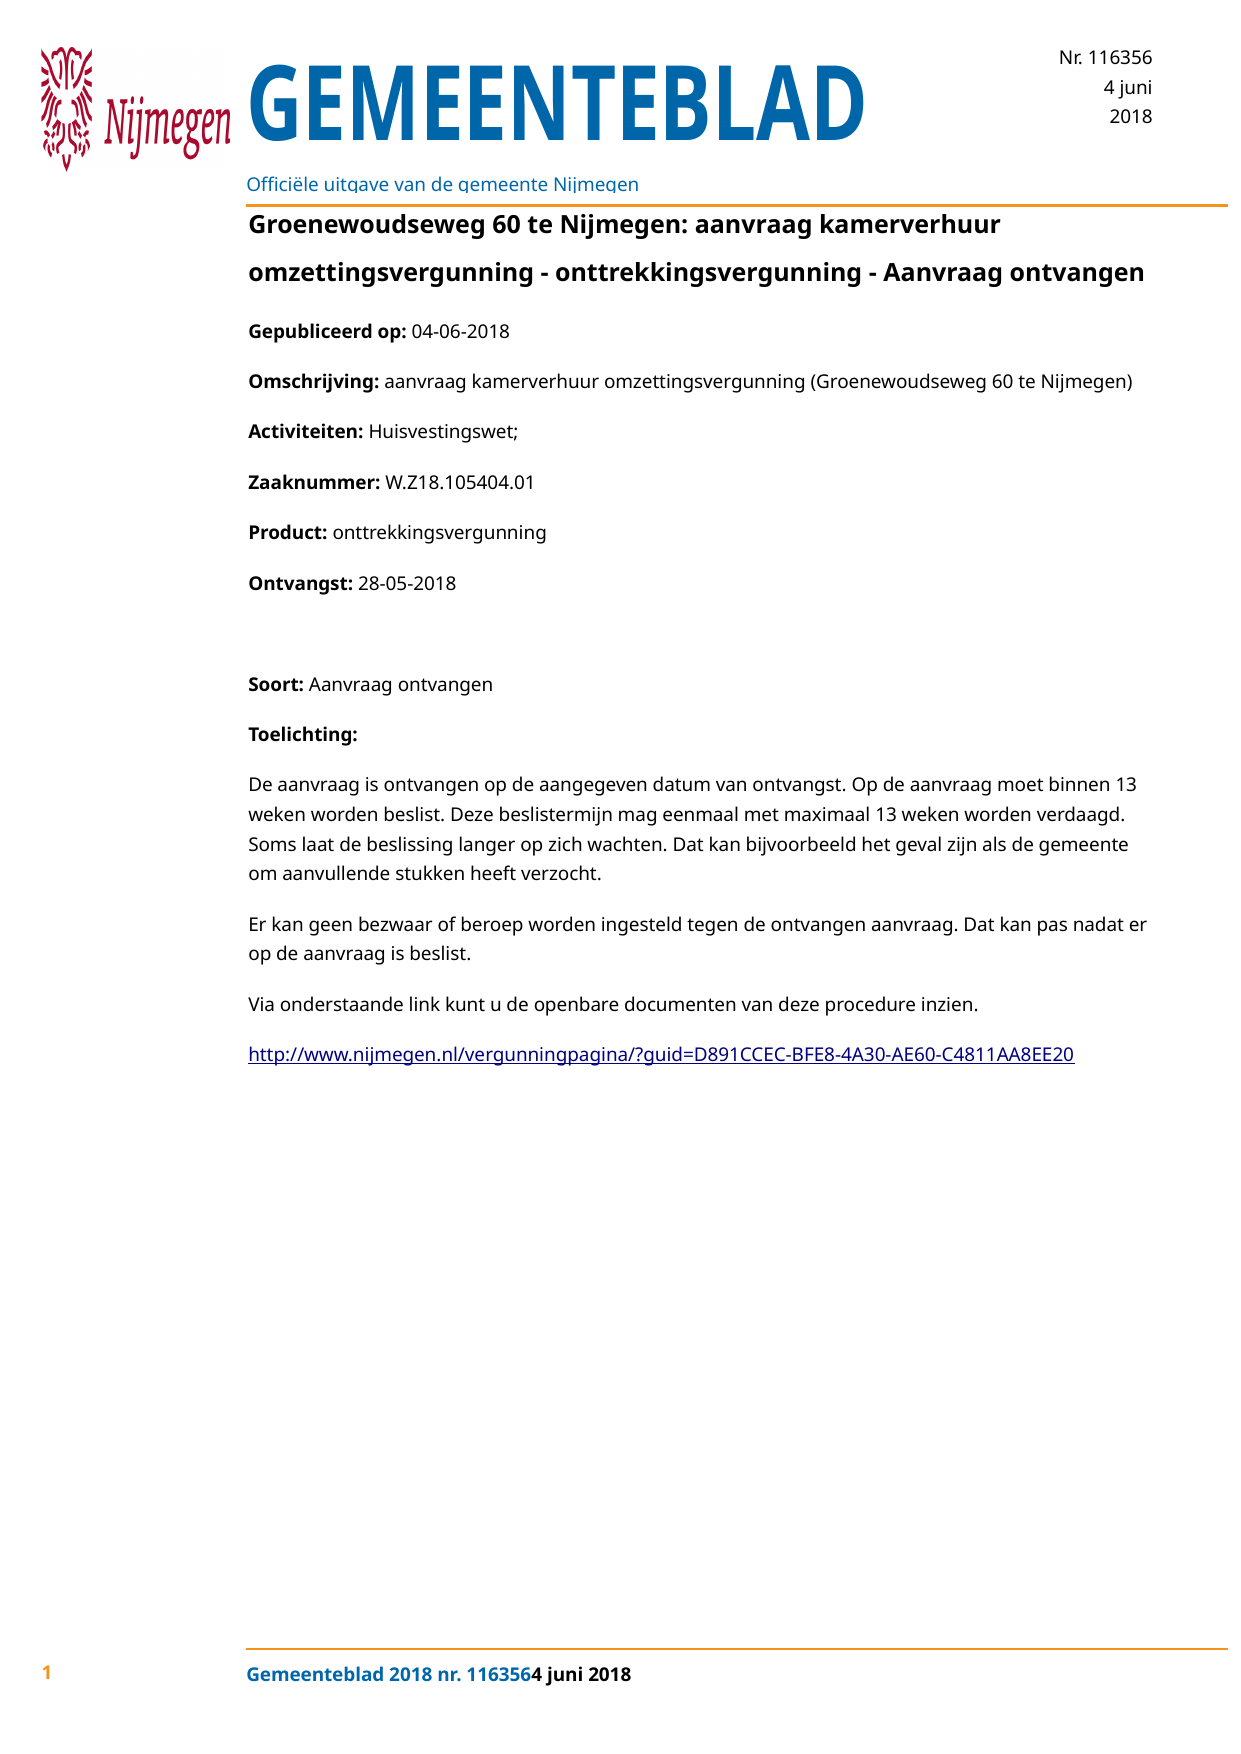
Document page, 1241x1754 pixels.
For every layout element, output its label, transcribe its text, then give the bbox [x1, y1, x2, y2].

text Product: onttrekkingsvergunning [248, 519, 1152, 545]
text Toelichting: [248, 721, 1152, 747]
text Activiteiten: Huisvestingswet; [248, 419, 1152, 444]
text De aanvraag is ontvangen op de aangegeven datum van ontvangst. Op de aanvraag moet binnen 13 weken worden beslist. Deze beslistermijn mag eenmaal met maximaal 13 weken worden verdaagd. Soms laat de beslissing langer op zich wachten. Dat kan bijvoorbeeld het geval zijn als de gemeente om aanvullende stukken heeft verzocht. [248, 772, 1152, 886]
text Soort: Aanvraag ontvangen [248, 671, 1152, 697]
text Groenewoudseweg 60 te Nijmegen: aanvraag kamerverhuur omzettingsvergunning - onttrekkingsvergunning - Aanvraag ontvangen [248, 207, 1152, 288]
text Omschrijving: aanvraag kamerverhuur omzettingsvergunning (Groenewoudseweg 60 te Nijmegen) [248, 368, 1152, 394]
text Zaaknummer: W.Z18.105404.01 [248, 469, 1152, 495]
text http://www.nijmegen.nl/vergunningpagina/?guid=D891CCEC-BFE8-4A30-AE60-C4811AA8EE20 [248, 1041, 1152, 1067]
text Ontvangst: 28-05-2018 [248, 570, 1152, 596]
picture [41, 47, 231, 172]
text Gepubliceerd op: 04-06-2018 [248, 318, 1152, 344]
text Er kan geen bezwaar of beroep worden ingesteld tegen de ontvangen aanvraag. Dat kan pas nadat er op de aanvraag is beslist. [248, 911, 1152, 966]
text Via onderstaande link kunt u de openbare documenten van deze procedure inzien. [248, 991, 1152, 1017]
